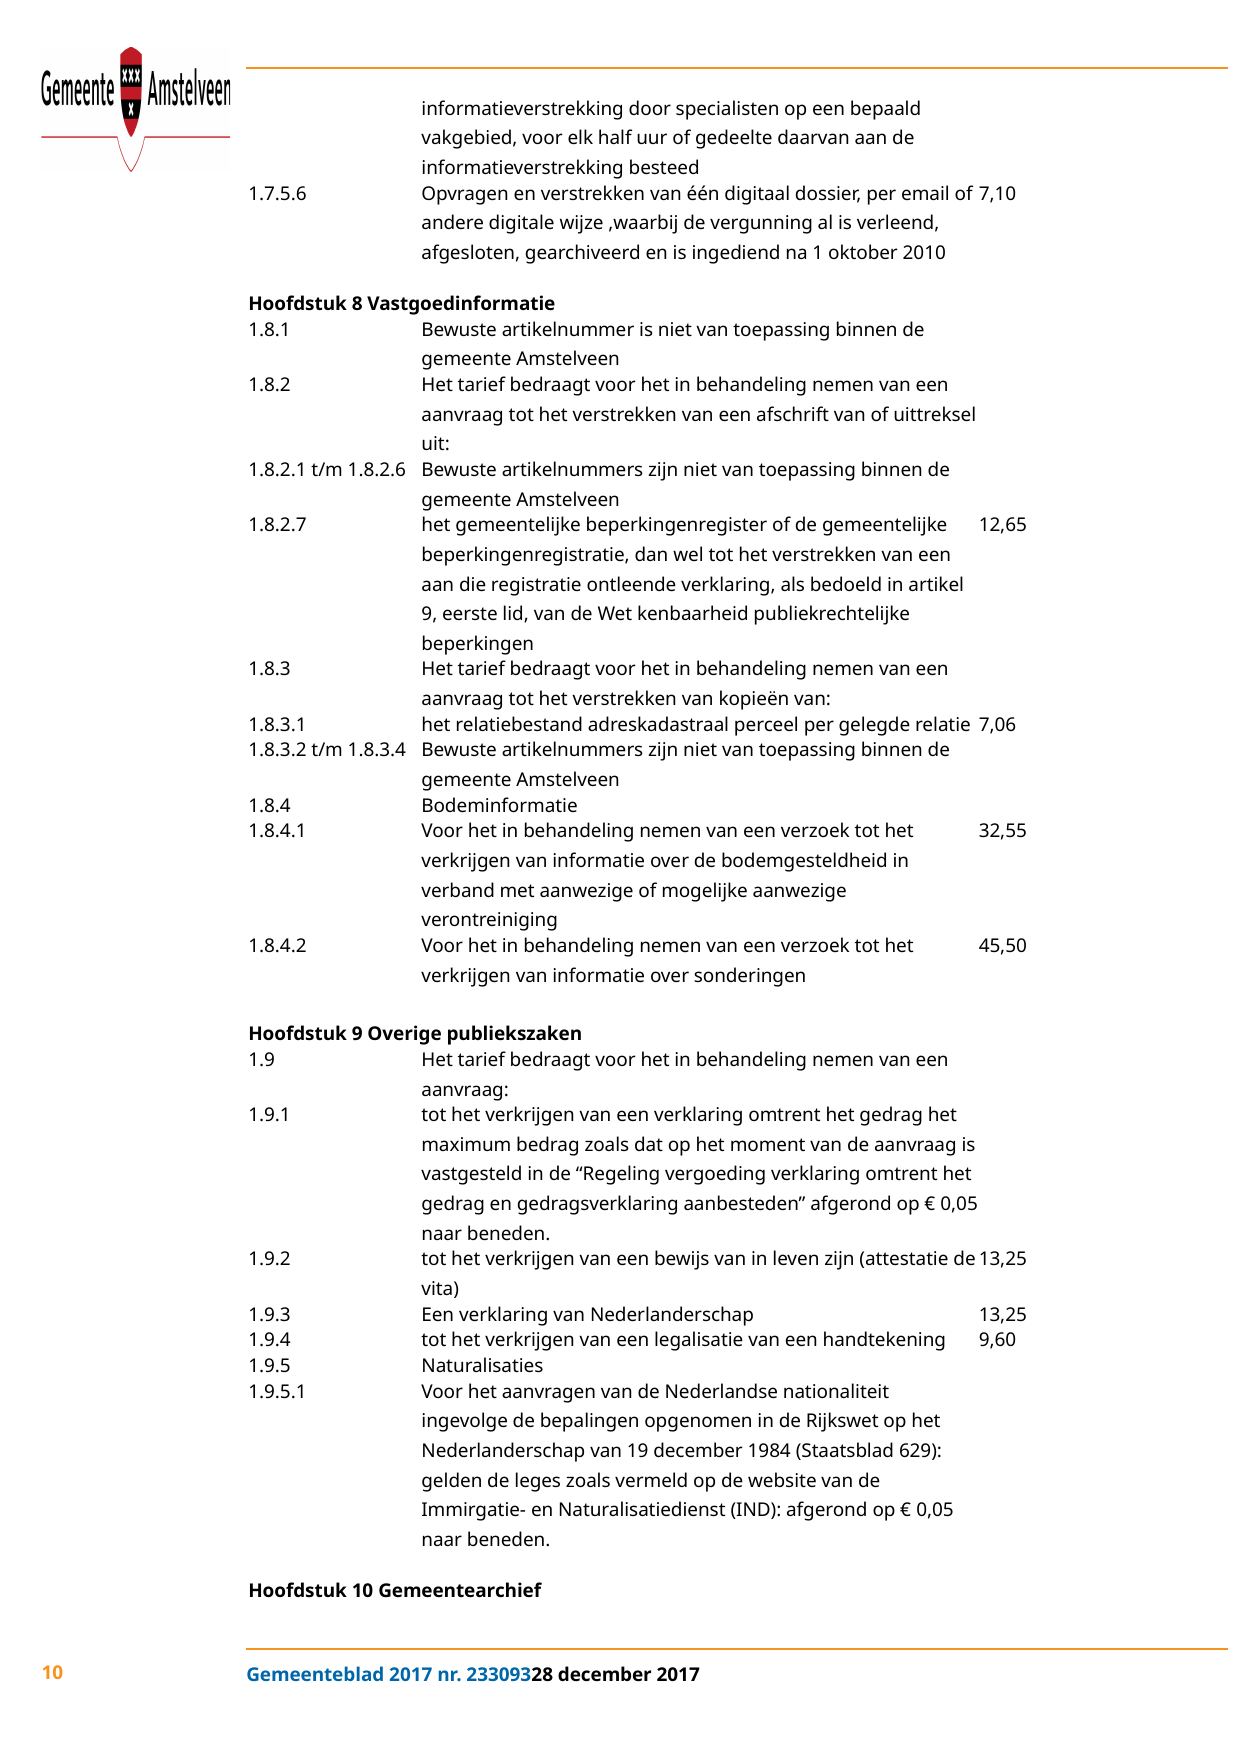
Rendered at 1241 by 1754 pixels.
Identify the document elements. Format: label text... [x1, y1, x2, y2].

table_cell 13,25 [979, 1301, 1152, 1327]
table_cell 1.9.2 [248, 1246, 421, 1301]
table_cell 1.8.3 [248, 656, 421, 711]
table_cell 1.8.3.2 t/m 1.8.3.4 [248, 737, 421, 792]
table_cell 1.8.4.1 [248, 818, 421, 932]
table_cell Bewuste artikelnummers zijn niet van toepassing binnen de gemeente Amstelveen [421, 737, 978, 792]
table_cell 32,55 [979, 818, 1152, 932]
table_cell [979, 1378, 1152, 1552]
table_cell Bewuste artikelnummer is niet van toepassing binnen de gemeente Amstelveen [421, 316, 978, 371]
table_cell het gemeentelijke beperkingenregister of de gemeentelijke beperkingenregistratie, dan wel tot het verstrekken van een aan die registratie ontleende verklaring, als bedoeld in artikel 9, eerste lid, van de Wet kenbaarheid publiekrechtelijke beperkingen [421, 512, 978, 656]
table_cell Het tarief bedraagt voor het in behandeling nemen van een aanvraag tot het verstrekken van een afschrift van of uittreksel uit: [421, 371, 978, 456]
table_cell Hoofdstuk 8 Vastgoedinformatie [248, 290, 978, 316]
picture [41, 47, 231, 172]
table_cell Hoofdstuk 10 Gemeentearchief [248, 1578, 978, 1603]
table_cell [979, 1046, 1152, 1101]
table_cell Voor het aanvragen van de Nederlandse nationaliteit ingevolge de bepalingen opgenomen in de Rijkswet op het Nederlanderschap van 19 december 1984 (Staatsblad 629): gelden de leges zoals vermeld op de website van de Immirgatie- en Naturalisatiedienst (IND): afgerond op € 0,05 naar beneden. [421, 1378, 978, 1552]
table_cell Het tarief bedraagt voor het in behandeling nemen van een aanvraag tot het verstrekken van kopieën van: [421, 656, 978, 711]
table_cell Naturalisaties [421, 1352, 978, 1378]
table_cell Bewuste artikelnummers zijn niet van toepassing binnen de gemeente Amstelveen [421, 456, 978, 512]
table_cell tot het verkrijgen van een legalisatie van een handtekening [421, 1327, 978, 1352]
table_cell Een verklaring van Nederlanderschap [421, 1301, 978, 1327]
table_cell [979, 371, 1152, 456]
table_cell [248, 95, 421, 180]
table_cell [979, 792, 1152, 818]
table_cell [979, 1352, 1152, 1378]
table_cell 1.8.2.7 [248, 512, 421, 656]
table_cell 7,10 [979, 180, 1152, 264]
table_cell Voor het in behandeling nemen van een verzoek tot het verkrijgen van informatie over de bodemgesteldheid in verband met aanwezige of mogelijke aanwezige verontreiniging [421, 818, 978, 932]
table_cell 1.8.3.1 [248, 711, 421, 737]
table_cell [979, 1552, 1152, 1577]
table_cell 45,50 [979, 932, 1152, 987]
table_cell 1.8.4.2 [248, 932, 421, 987]
table_cell Voor het in behandeling nemen van een verzoek tot het verkrijgen van informatie over sonderingen [421, 932, 978, 987]
table_cell [979, 316, 1152, 371]
table_cell 1.8.1 [248, 316, 421, 371]
table_cell [248, 1552, 978, 1577]
table_cell 9,60 [979, 1327, 1152, 1352]
table_cell 1.8.4 [248, 792, 421, 818]
table_cell 1.8.2.1 t/m 1.8.2.6 [248, 456, 421, 512]
table_cell [979, 265, 1152, 290]
table_cell 13,25 [979, 1246, 1152, 1301]
table_cell 12,65 [979, 512, 1152, 656]
table_cell [979, 1101, 1152, 1246]
table_cell 1.9.5.1 [248, 1378, 421, 1552]
table_cell [979, 737, 1152, 792]
table_cell 7,06 [979, 711, 1152, 737]
table_cell 1.7.5.6 [248, 180, 421, 264]
table_cell 1.8.2 [248, 371, 421, 456]
table_cell 1.9.1 [248, 1101, 421, 1246]
table_cell Bodeminformatie [421, 792, 978, 818]
table_cell [421, 265, 978, 290]
table_cell [248, 265, 421, 290]
table_cell 1.9.5 [248, 1352, 421, 1378]
table_cell informatieverstrekking door specialisten op een bepaald vakgebied, voor elk half uur of gedeelte daarvan aan de informatieverstrekking besteed [421, 95, 978, 180]
table_cell 1.9 [248, 1046, 421, 1101]
table_cell [979, 1578, 1152, 1603]
table_cell [979, 290, 1152, 316]
table_cell Het tarief bedraagt voor het in behandeling nemen van een aanvraag: [421, 1046, 978, 1101]
table_cell [979, 456, 1152, 512]
table_cell [979, 656, 1152, 711]
table_cell tot het verkrijgen van een verklaring omtrent het gedrag het maximum bedrag zoals dat op het moment van de aanvraag is vastgesteld in de “Regeling vergoeding verklaring omtrent het gedrag en gedragsverklaring aanbesteden” afgerond op € 0,05 naar beneden. [421, 1101, 978, 1246]
table_cell [979, 95, 1152, 180]
table_header [979, 1020, 1152, 1046]
table_cell Opvragen en verstrekken van één digitaal dossier, per email of andere digitale wijze ,waarbij de vergunning al is verleend, afgesloten, gearchiveerd en is ingediend na 1 oktober 2010 [421, 180, 978, 264]
table_cell tot het verkrijgen van een bewijs van in leven zijn (attestatie de vita) [421, 1246, 978, 1301]
table_cell het relatiebestand adreskadastraal perceel per gelegde relatie [421, 711, 978, 737]
table_cell 1.9.4 [248, 1327, 421, 1352]
table_cell 1.9.3 [248, 1301, 421, 1327]
table_header Hoofdstuk 9 Overige publiekszaken [248, 1020, 978, 1046]
